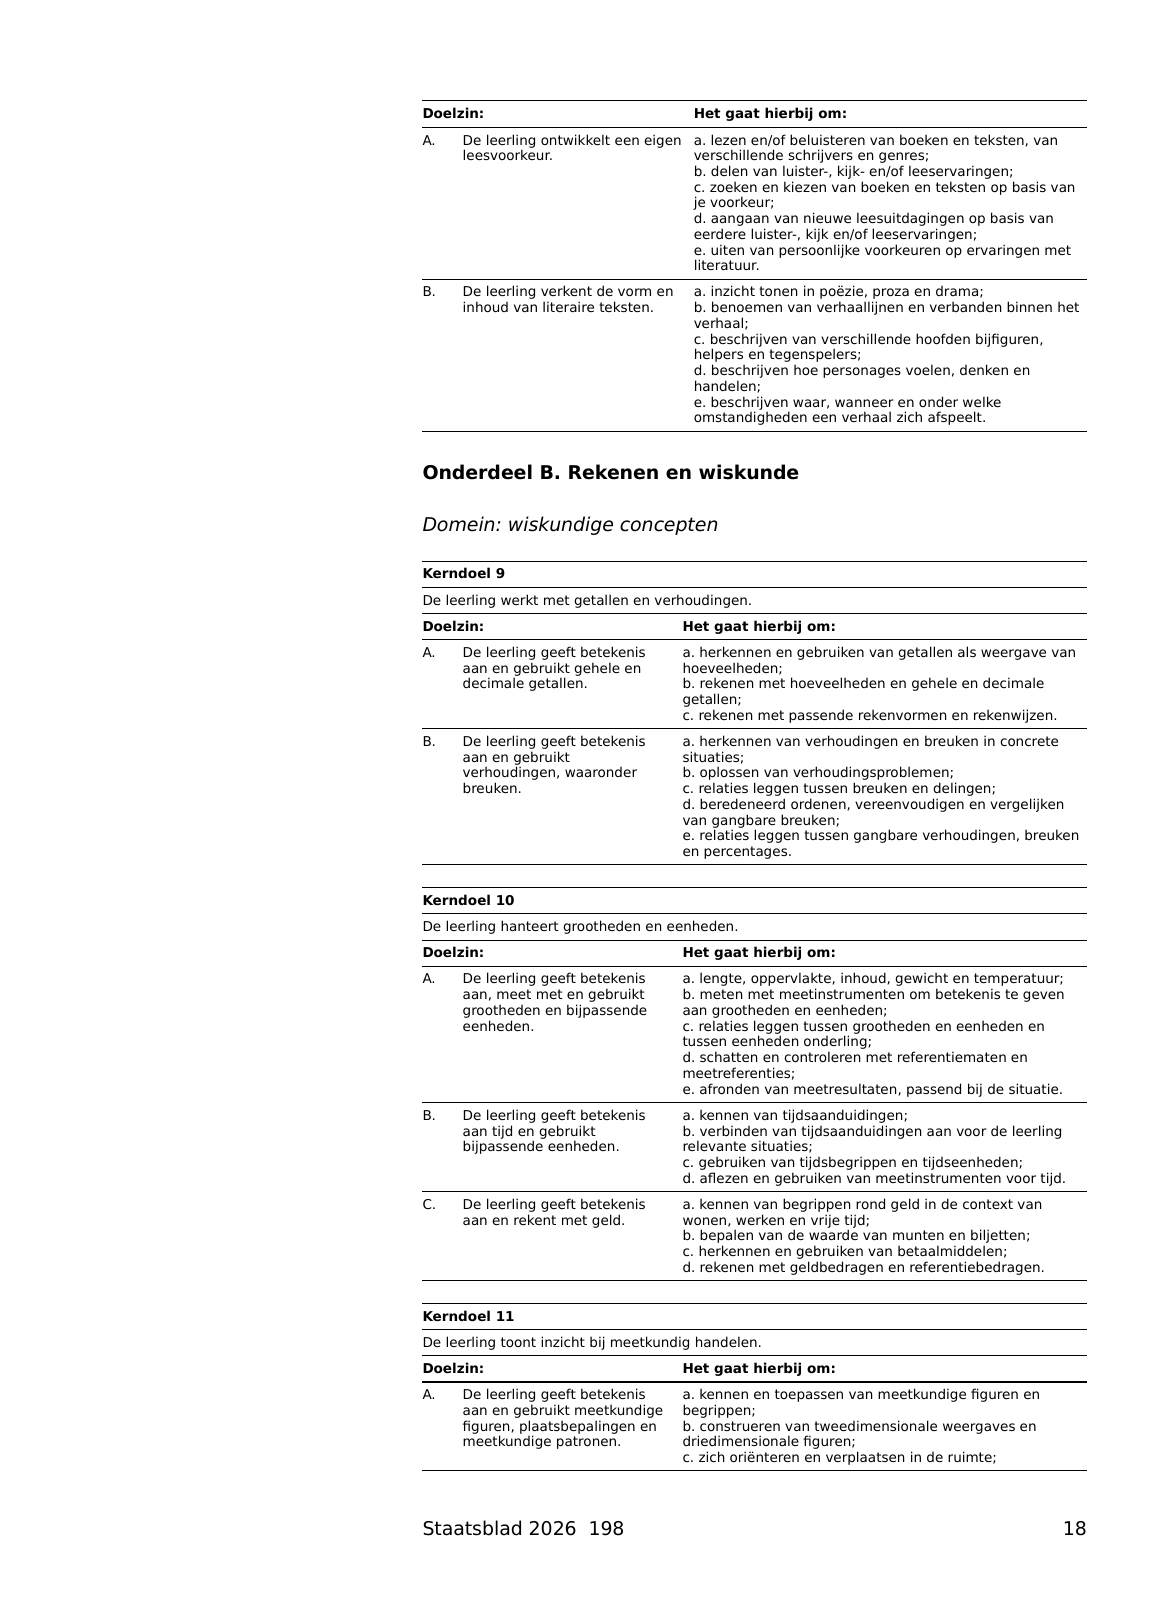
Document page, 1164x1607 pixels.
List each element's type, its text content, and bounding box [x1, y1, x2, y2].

subtitle Domein: wiskundige concepten [422, 513, 1087, 536]
table_cell De leerling geeft betekenis aan en gebruikt gehele en decimale getallen. [456, 640, 676, 728]
table_cell a. herkennen van verhoudingen en breuken in concrete situaties; b. oplossen van verhoudingsproblemen; c. relaties leggen tussen breuken en delingen; d. beredeneerd ordenen, vereenvoudigen en vergelijken van gangbare breuken; e. relaties leggen tussen gangbare verhoudingen, breuken en percentages. [676, 729, 1087, 864]
table_cell Het gaat hierbij om: [688, 101, 1087, 127]
table_cell a. kennen van tijdsaanduidingen; b. verbinden van tijdsaanduidingen aan voor de leerling relevante situaties; c. gebruiken van tijdsbegrippen en tijdseenheden; d. aflezen en gebruiken van meetinstrumenten voor tijd. [676, 1103, 1087, 1191]
table_cell B. [422, 280, 456, 431]
table_cell B. [422, 1103, 456, 1191]
table_cell a. kennen van begrippen rond geld in de context van wonen, werken en vrije tijd; b. bepalen van de waarde van munten en biljetten; c. herkennen en gebruiken van betaalmiddelen; d. rekenen met geldbedragen en referentiebedragen. [676, 1192, 1087, 1280]
table_cell De leerling ontwikkelt een eigen leesvoorkeur. [456, 128, 688, 278]
table_cell De leerling verkent de vorm en inhoud van literaire teksten. [456, 280, 688, 431]
table_cell a. lezen en/of beluisteren van boeken en teksten, van verschillende schrijvers en genres; b. delen van luister-, kijk- en/of leeservaringen; c. zoeken en kiezen van boeken en teksten op basis van je voorkeur; d. aangaan van nieuwe leesuitdagingen op basis van eerdere luister-, kijk en/of leeservaringen; e. uiten van persoonlijke voorkeuren op ervaringen met literatuur. [688, 128, 1087, 278]
table_cell De leerling toont inzicht bij meetkundig handelen. [422, 1330, 1087, 1355]
table_cell Het gaat hierbij om: [676, 1356, 1087, 1381]
table_cell De leerling geeft betekenis aan en gebruikt meetkundige figuren, plaatsbepalingen en meetkundige patronen. [456, 1383, 676, 1470]
table_cell a. inzicht tonen in poëzie, proza en drama; b. benoemen van verhaallijnen en verbanden binnen het verhaal; c. beschrijven van verschillende hoofden bijfiguren, helpers en tegenspelers; d. beschrijven hoe personages voelen, denken en handelen; e. beschrijven waar, wanneer en onder welke omstandigheden een verhaal zich afspeelt. [688, 280, 1087, 431]
table_cell De leerling werkt met getallen en verhoudingen. [422, 588, 1087, 613]
table_cell a. lengte, oppervlakte, inhoud, gewicht en temperatuur; b. meten met meetinstrumenten om betekenis te geven aan grootheden en eenheden; c. relaties leggen tussen grootheden en eenheden en tussen eenheden onderling; d. schatten en controleren met referentiematen en meetreferenties; e. afronden van meetresultaten, passend bij de situatie. [676, 967, 1087, 1102]
table_cell Doelzin: [422, 941, 676, 966]
table_cell a. herkennen en gebruiken van getallen als weergave van hoeveelheden; b. rekenen met hoeveelheden en gehele en decimale getallen; c. rekenen met passende rekenvormen en rekenwijzen. [676, 640, 1087, 728]
table_cell A. [422, 128, 456, 278]
table_cell a. kennen en toepassen van meetkundige figuren en begrippen; b. construeren van tweedimensionale weergaves en driedimensionale figuren; c. zich oriënteren en verplaatsen in de ruimte; [676, 1383, 1087, 1470]
table_cell Het gaat hierbij om: [676, 941, 1087, 966]
table_cell Het gaat hierbij om: [676, 614, 1087, 639]
table_cell C. [422, 1192, 456, 1280]
subtitle Onderdeel B. Rekenen en wiskunde [422, 462, 1087, 483]
table_cell De leerling geeft betekenis aan, meet met en gebruikt grootheden en bijpassende eenheden. [456, 967, 676, 1102]
table_cell A. [422, 1383, 456, 1470]
table_cell De leerling hanteert grootheden en eenheden. [422, 914, 1087, 939]
table_cell De leerling geeft betekenis aan en rekent met geld. [456, 1192, 676, 1280]
table_cell Doelzin: [422, 614, 676, 639]
table_cell De leerling geeft betekenis aan tijd en gebruikt bijpassende eenheden. [456, 1103, 676, 1191]
table_header Kerndoel 10 [422, 888, 1087, 913]
table_cell A. [422, 640, 456, 728]
table_cell Doelzin: [422, 101, 688, 127]
table_cell De leerling geeft betekenis aan en gebruikt verhoudingen, waaronder breuken. [456, 729, 676, 864]
table_cell A. [422, 967, 456, 1102]
table_header Kerndoel 9 [422, 562, 1087, 587]
table_cell B. [422, 729, 456, 864]
table_header Kerndoel 11 [422, 1304, 1087, 1329]
table_cell Doelzin: [422, 1356, 676, 1381]
